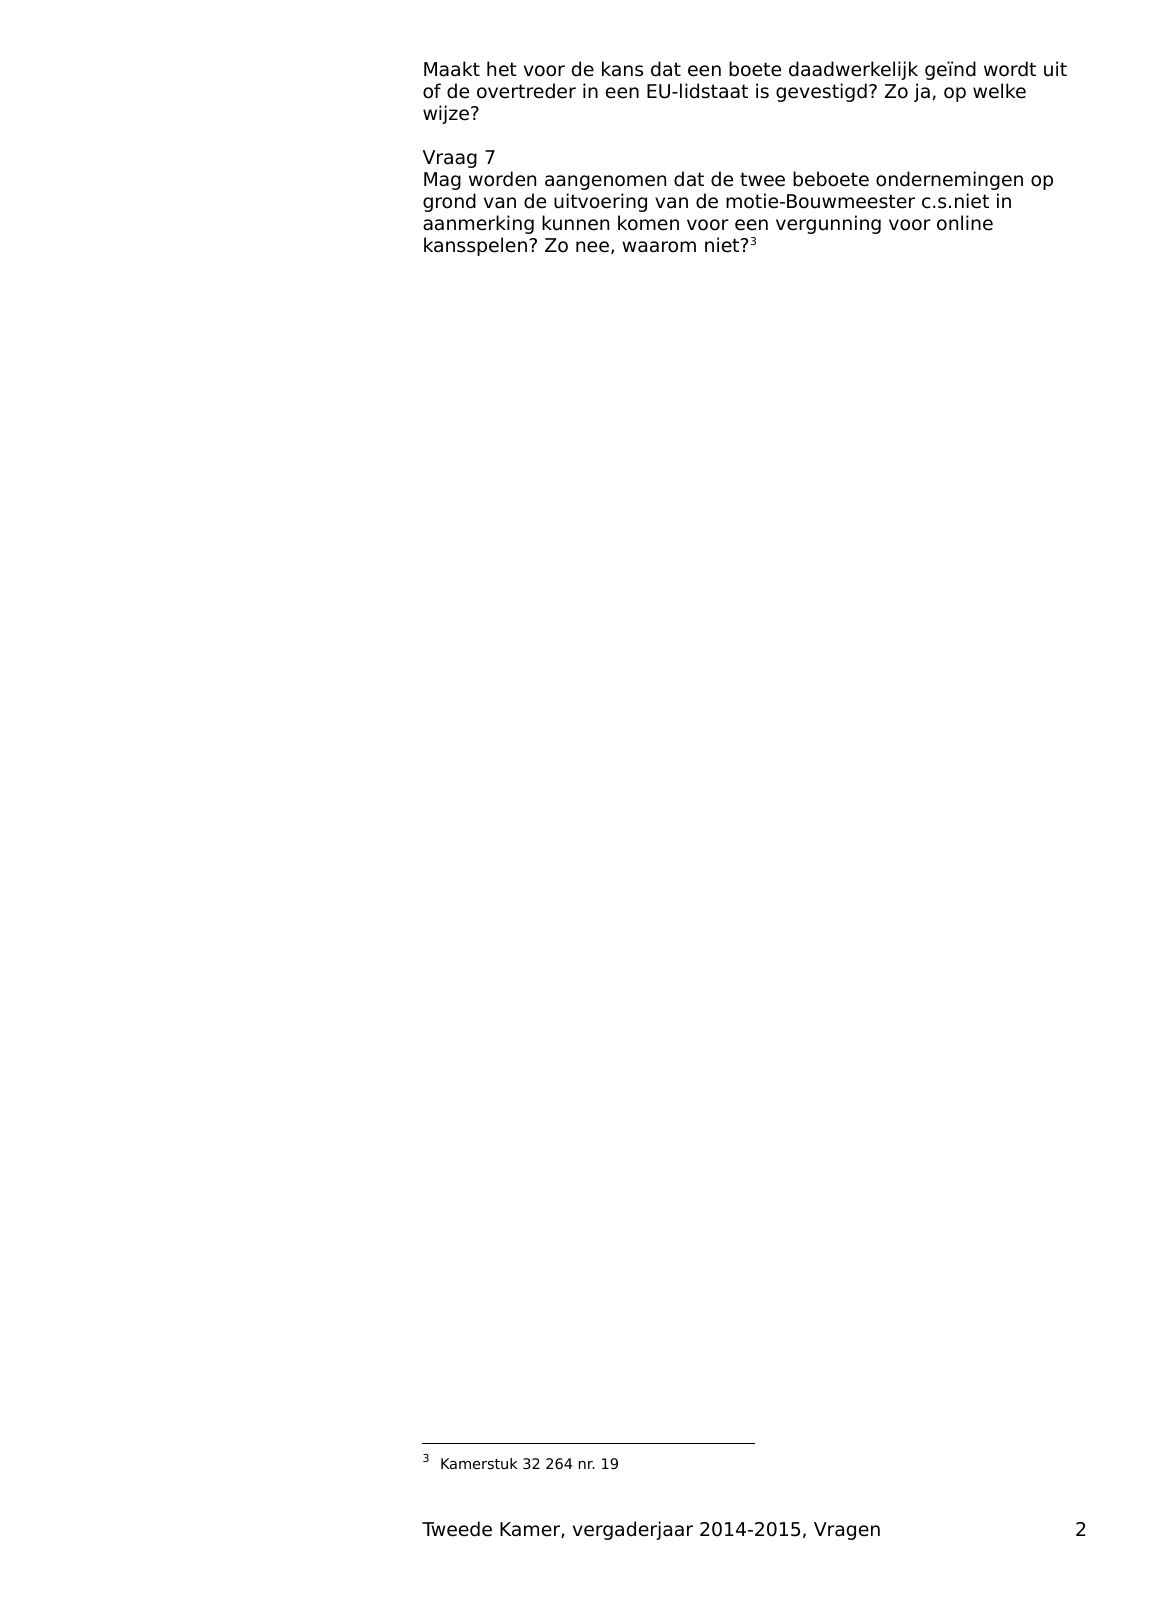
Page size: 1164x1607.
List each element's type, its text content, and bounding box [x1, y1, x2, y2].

text Kamerstuk 32 264 nr. 19 [422, 1452, 1087, 1474]
text Mag worden aangenomen dat de twee beboete ondernemingen op grond van de uitvoering van de motie-Bouwmeester c.s.niet in aanmerking kunnen komen voor een vergunning voor online kansspelen? Zo nee, waarom niet? [422, 169, 1087, 257]
text Vraag 7 [422, 147, 1087, 169]
text Maakt het voor de kans dat een boete daadwerkelijk geïnd wordt uit of de overtreder in een EU-lidstaat is gevestigd? Zo ja, op welke wijze? [422, 59, 1087, 125]
